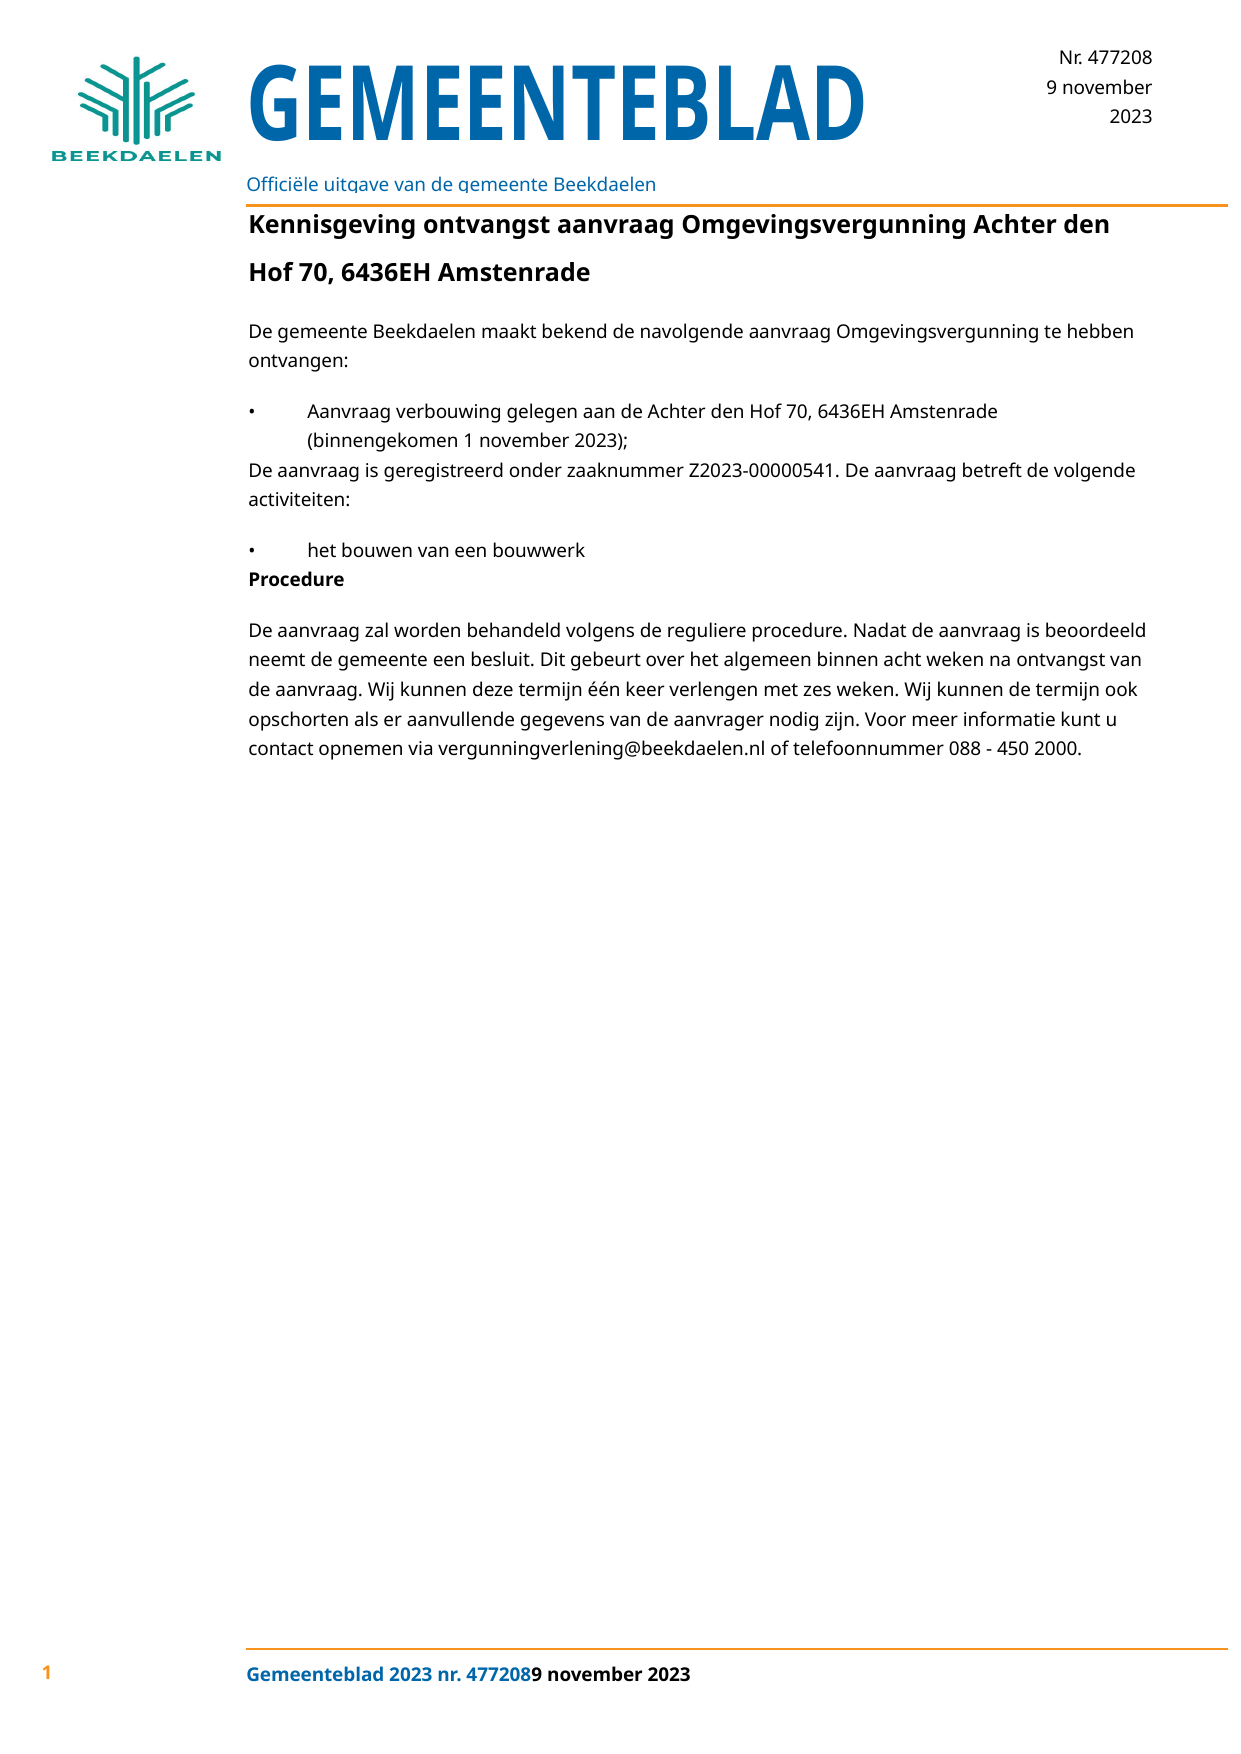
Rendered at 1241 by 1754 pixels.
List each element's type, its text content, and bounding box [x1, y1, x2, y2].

picture [41, 47, 231, 172]
text De aanvraag zal worden behandeld volgens de reguliere procedure. Nadat de aanvraag is beoordeeld neemt de gemeente een besluit. Dit gebeurt over het algemeen binnen acht weken na ontvangst van de aanvraag. Wij kunnen deze termijn één keer verlengen met zes weken. Wij kunnen de termijn ook opschorten als er aanvullende gegevens van de aanvrager nodig zijn. Voor meer informatie kunt u contact opnemen via vergunningverlening@beekdaelen.nl of telefoonnummer 088 - 450 2000. [248, 617, 1152, 761]
list Aanvraag verbouwing gelegen aan de Achter den Hof 70, 6436EH Amstenrade (binnengekomen 1 november 2023); [248, 398, 1152, 453]
text Kennisgeving ontvangst aanvraag Omgevingsvergunning Achter den Hof 70, 6436EH Amstenrade [248, 207, 1152, 288]
text De aanvraag is geregistreerd onder zaaknummer Z2023-00000541. De aanvraag betreft de volgende activiteiten: [248, 457, 1152, 512]
text De gemeente Beekdaelen maakt bekend de navolgende aanvraag Omgevingsvergunning te hebben ontvangen: [248, 318, 1152, 373]
text Procedure [248, 567, 1152, 592]
list het bouwen van een bouwwerk [248, 537, 1152, 563]
